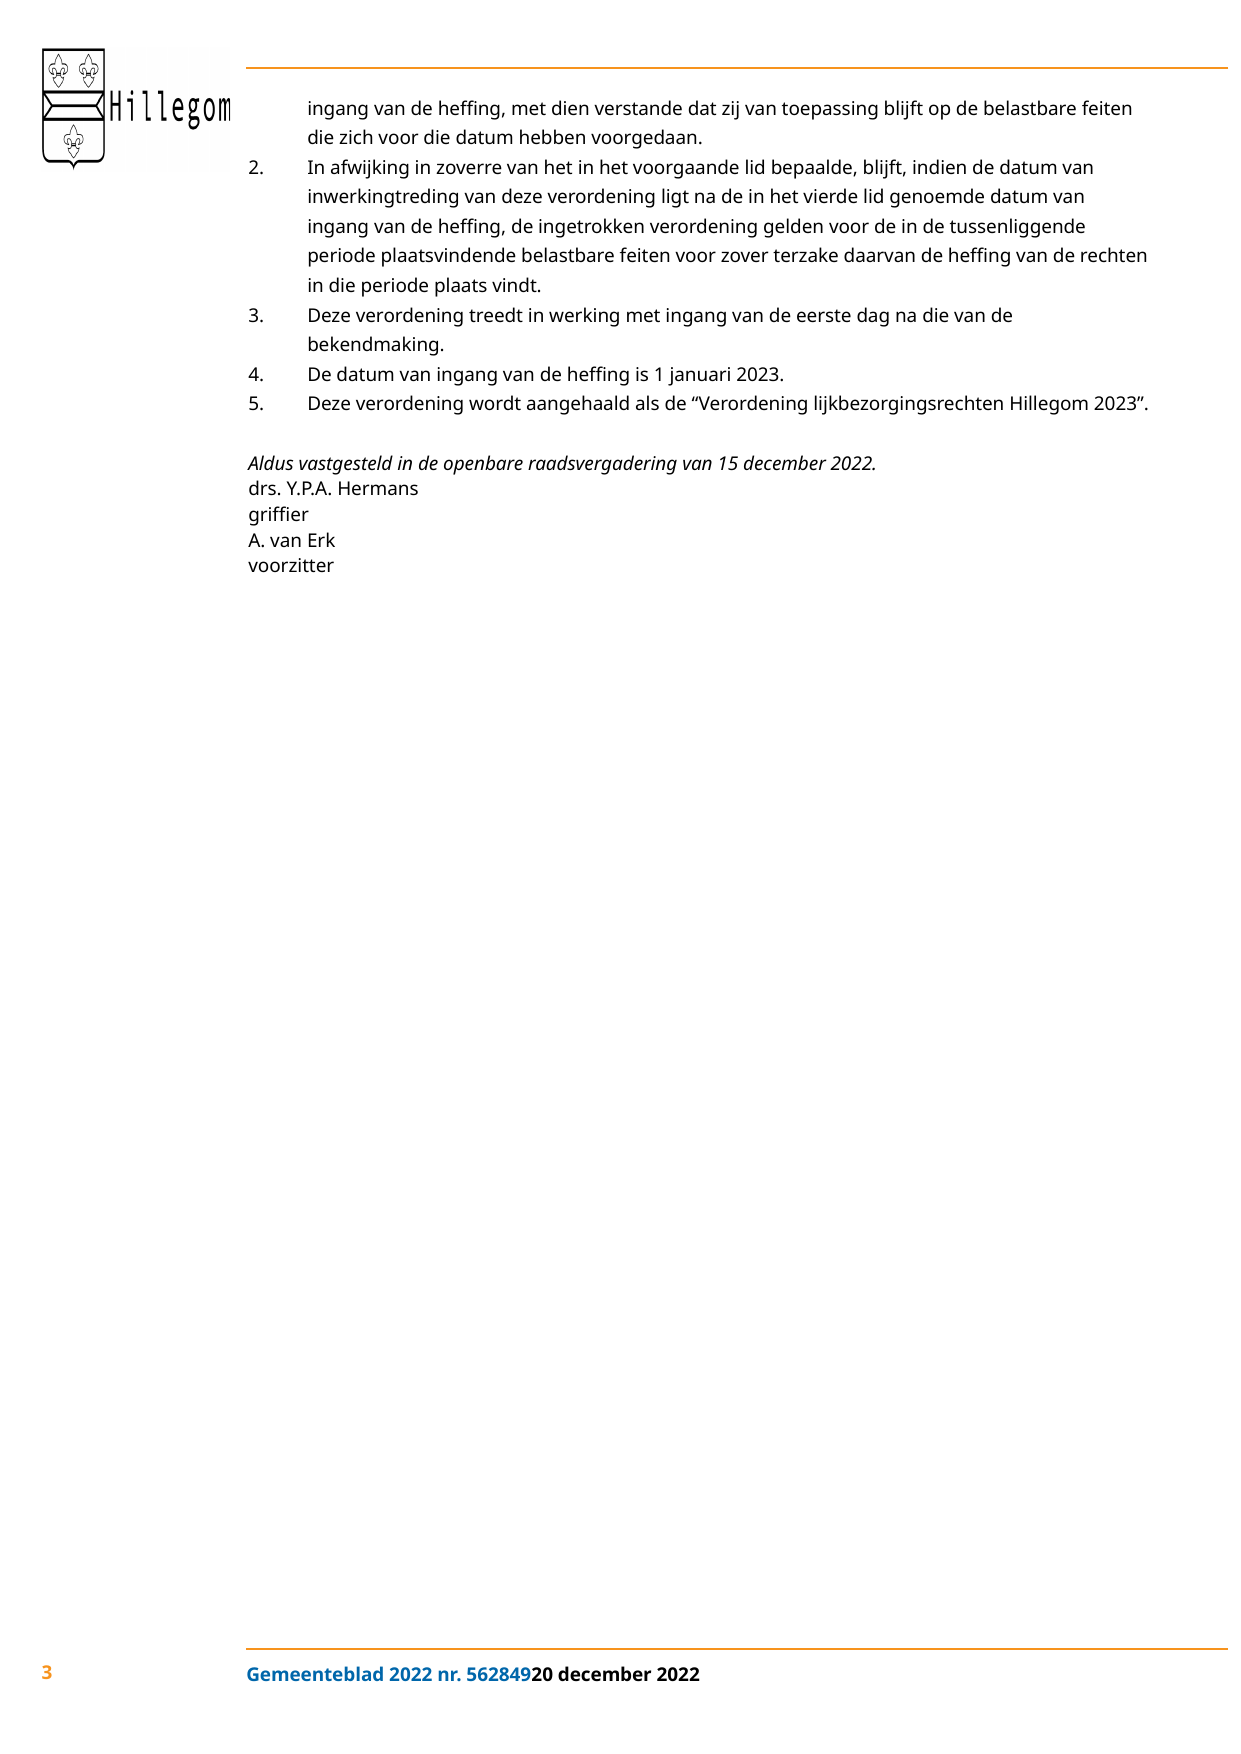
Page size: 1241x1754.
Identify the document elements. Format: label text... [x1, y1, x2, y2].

text voorzitter [248, 553, 1152, 578]
text griffier [248, 501, 1152, 527]
list Deze verordening wordt aangehaald als de “Verordening lijkbezorgingsrechten Hillegom 2023”. [248, 391, 1152, 416]
text Aldus vastgesteld in de openbare raadsvergadering van 15 december 2022. [248, 450, 1152, 476]
list Deze verordening treedt in werking met ingang van de eerste dag na die van de bekendmaking. [248, 302, 1152, 357]
list ingang van de heffing, met dien verstande dat zij van toepassing blijft op de belastbare feiten die zich voor die datum hebben voorgedaan. [248, 95, 1152, 150]
picture [41, 47, 231, 172]
text drs. Y.P.A. Hermans [248, 476, 1152, 501]
list De datum van ingang van de heffing is 1 januari 2023. [248, 361, 1152, 387]
list In afwijking in zoverre van het in het voorgaande lid bepaalde, blijft, indien de datum van inwerkingtreding van deze verordening ligt na de in het vierde lid genoemde datum van ingang van de heffing, de ingetrokken verordening gelden voor de in de tussenliggende periode plaatsvindende belastbare feiten voor zover terzake daarvan de heffing van de rechten in die periode plaats vindt. [248, 154, 1152, 298]
text A. van Erk [248, 527, 1152, 553]
